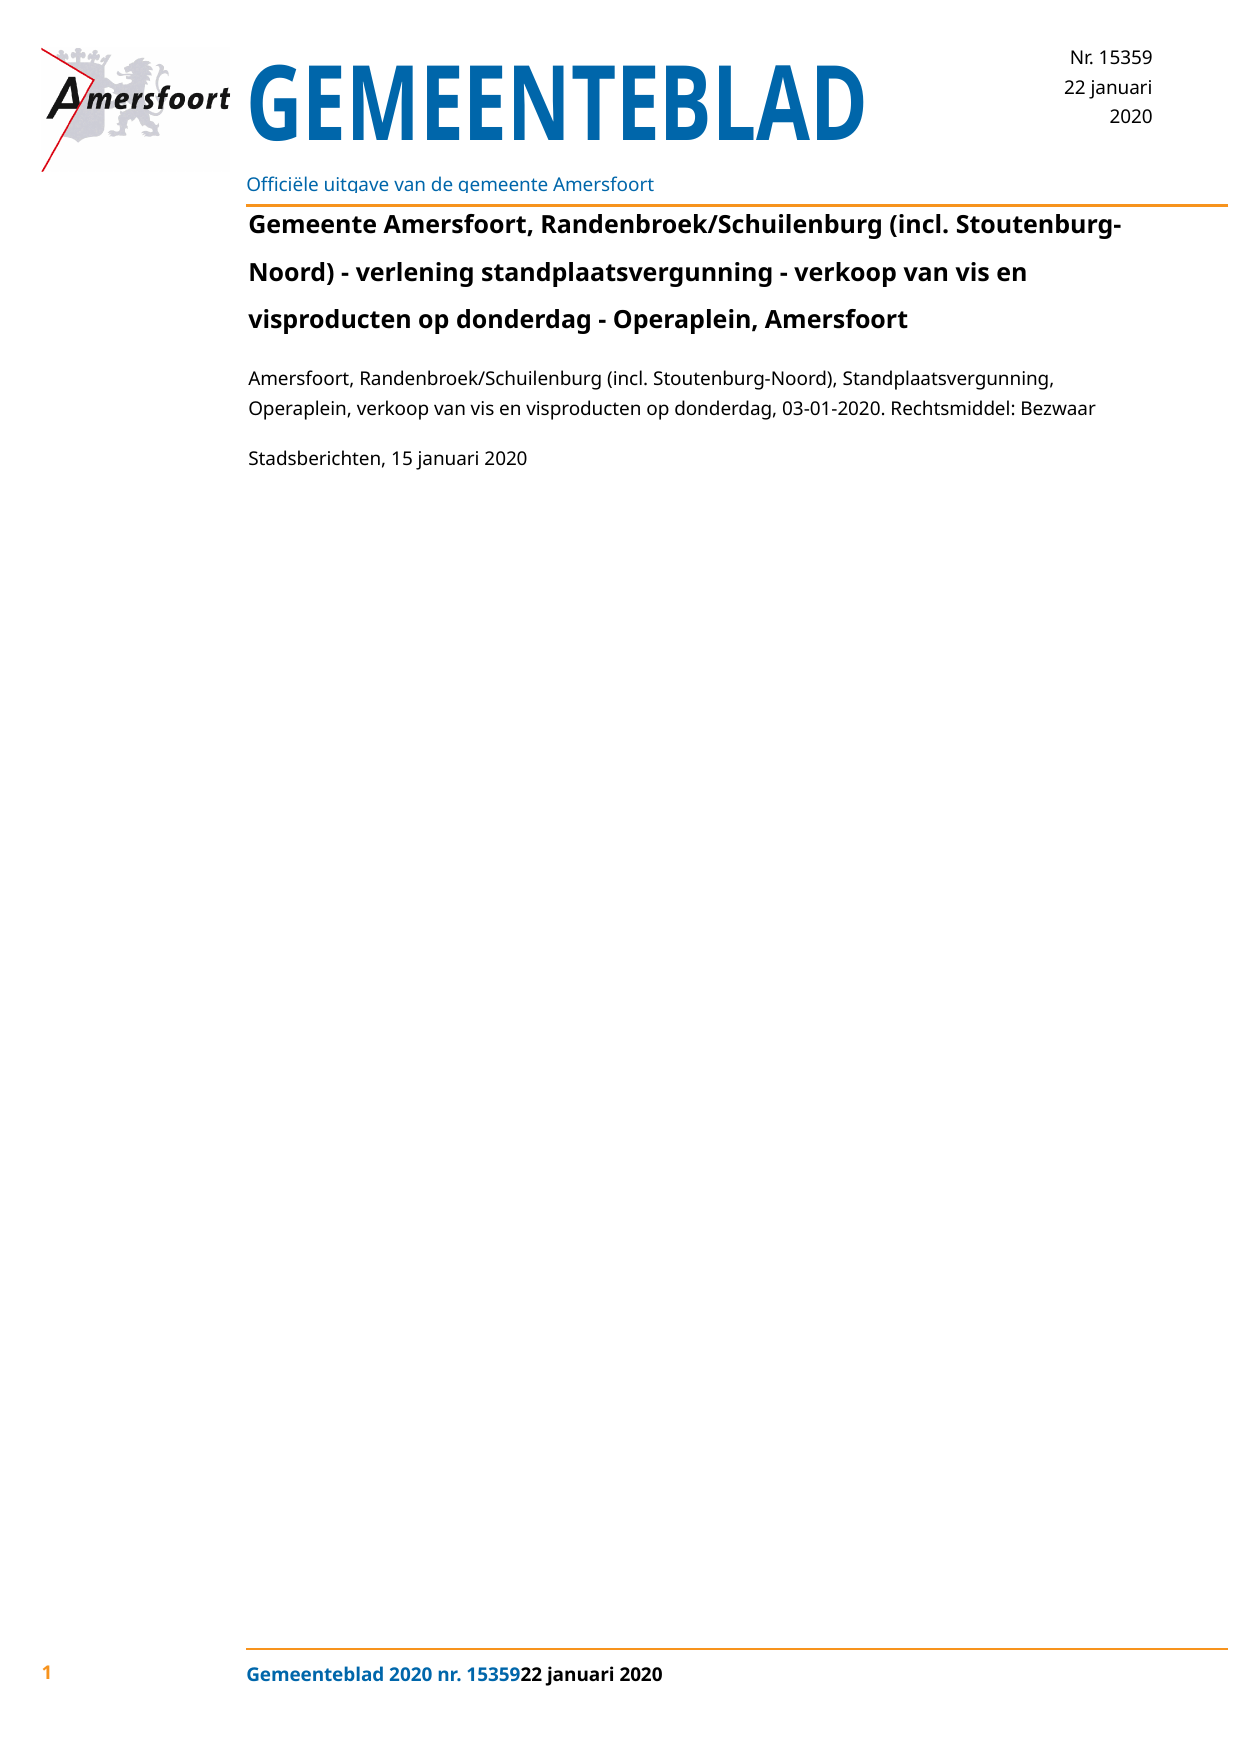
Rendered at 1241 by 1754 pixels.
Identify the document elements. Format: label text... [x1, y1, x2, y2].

text Gemeente Amersfoort, Randenbroek/Schuilenburg (incl. Stoutenburg-Noord) - verlening standplaatsvergunning - verkoop van vis en visproducten op donderdag - Operaplein, Amersfoort [248, 207, 1152, 336]
text Amersfoort, Randenbroek/Schuilenburg (incl. Stoutenburg-Noord), Standplaatsvergunning, Operaplein, verkoop van vis en visproducten op donderdag, 03-01-2020. Rechtsmiddel: Bezwaar [248, 366, 1152, 421]
picture [41, 47, 231, 172]
text Stadsberichten, 15 januari 2020 [248, 446, 1152, 471]
